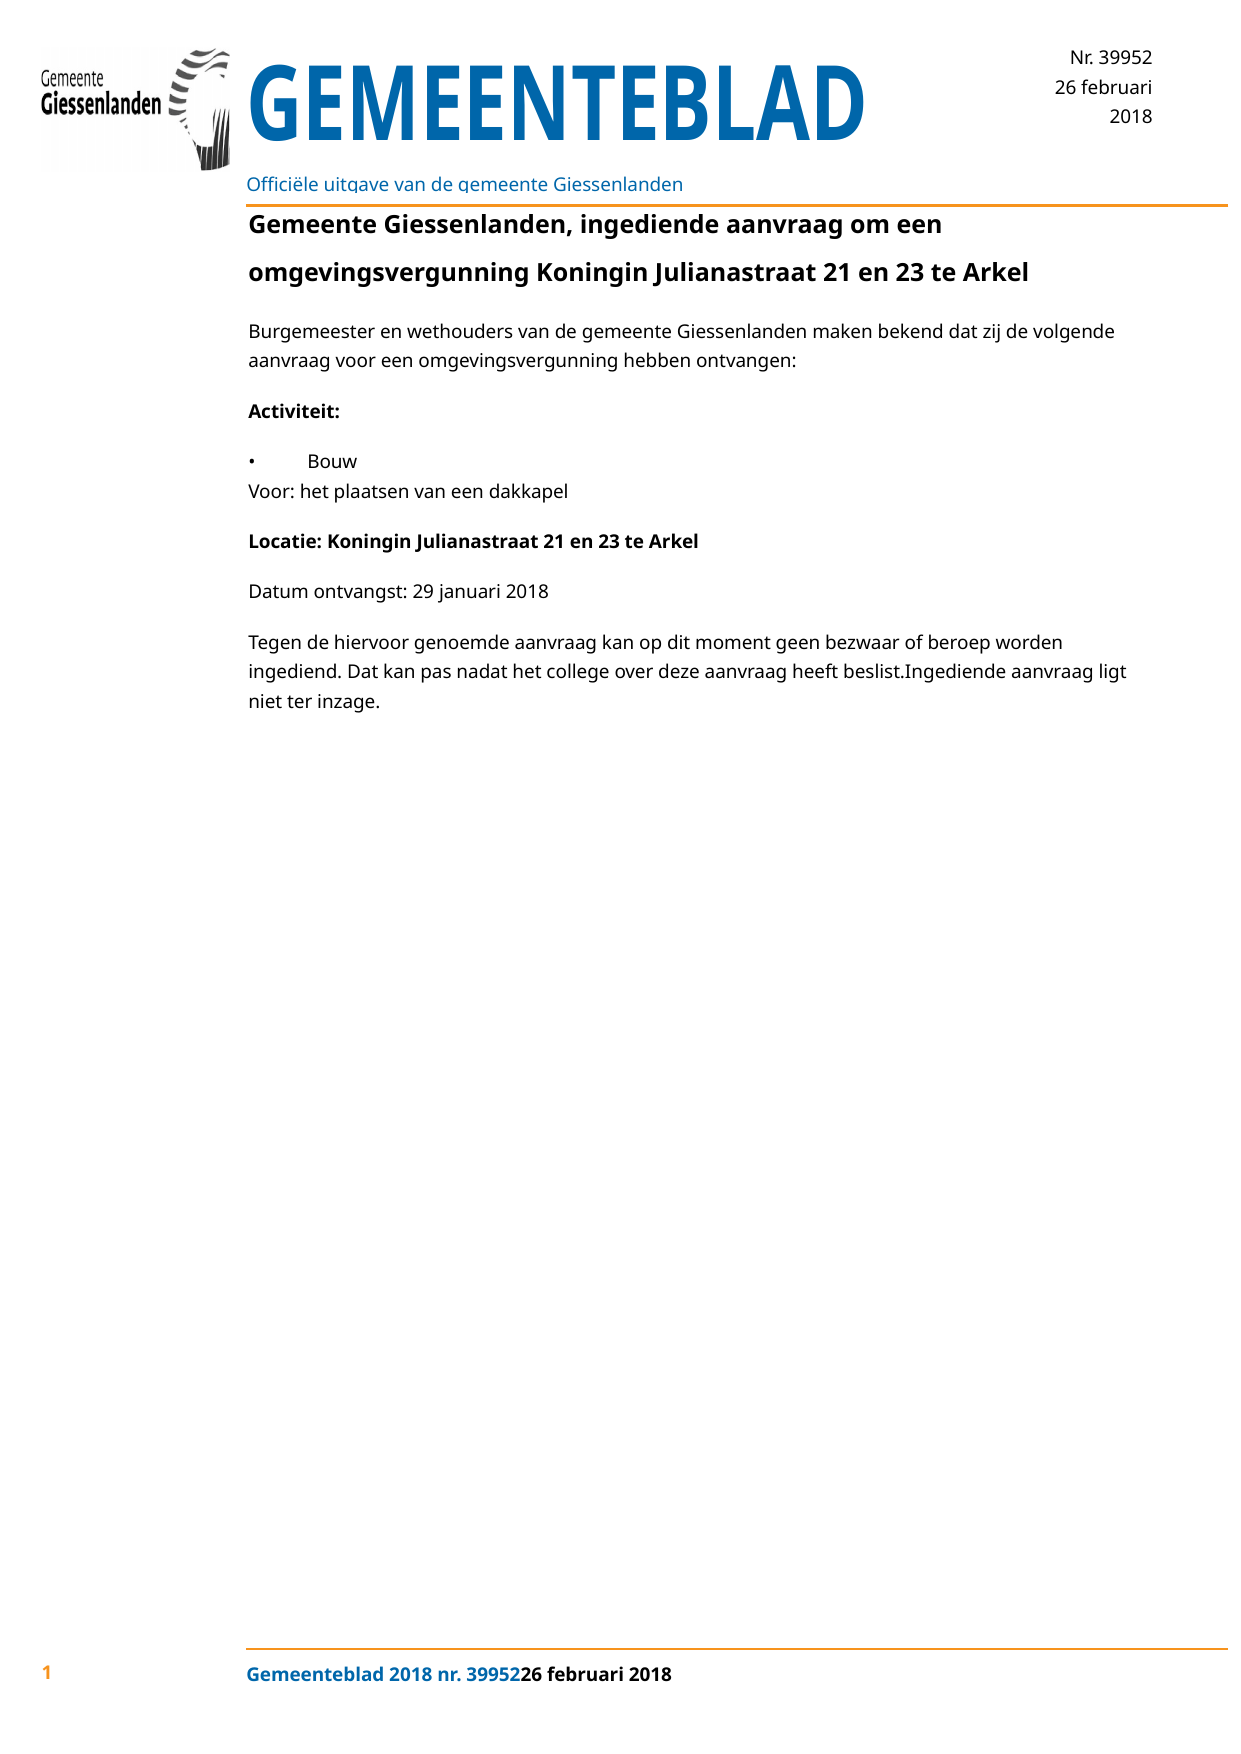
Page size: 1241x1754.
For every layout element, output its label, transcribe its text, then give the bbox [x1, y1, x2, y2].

text Datum ontvangst: 29 januari 2018 [248, 579, 1152, 604]
picture [41, 47, 231, 172]
text Tegen de hiervoor genoemde aanvraag kan op dit moment geen bezwaar of beroep worden ingediend. Dat kan pas nadat het college over deze aanvraag heeft beslist.Ingediende aanvraag ligt niet ter inzage. [248, 629, 1152, 714]
text Locatie: Koningin Julianastraat 21 en 23 te Arkel [248, 528, 1152, 554]
text Burgemeester en wethouders van de gemeente Giessenlanden maken bekend dat zij de volgende aanvraag voor een omgevingsvergunning hebben ontvangen: [248, 318, 1152, 373]
text Activiteit: [248, 398, 1152, 424]
list Bouw [248, 448, 1152, 474]
text Gemeente Giessenlanden, ingediende aanvraag om een omgevingsvergunning Koningin Julianastraat 21 en 23 te Arkel [248, 207, 1152, 288]
text Voor: het plaatsen van een dakkapel [248, 478, 1152, 504]
